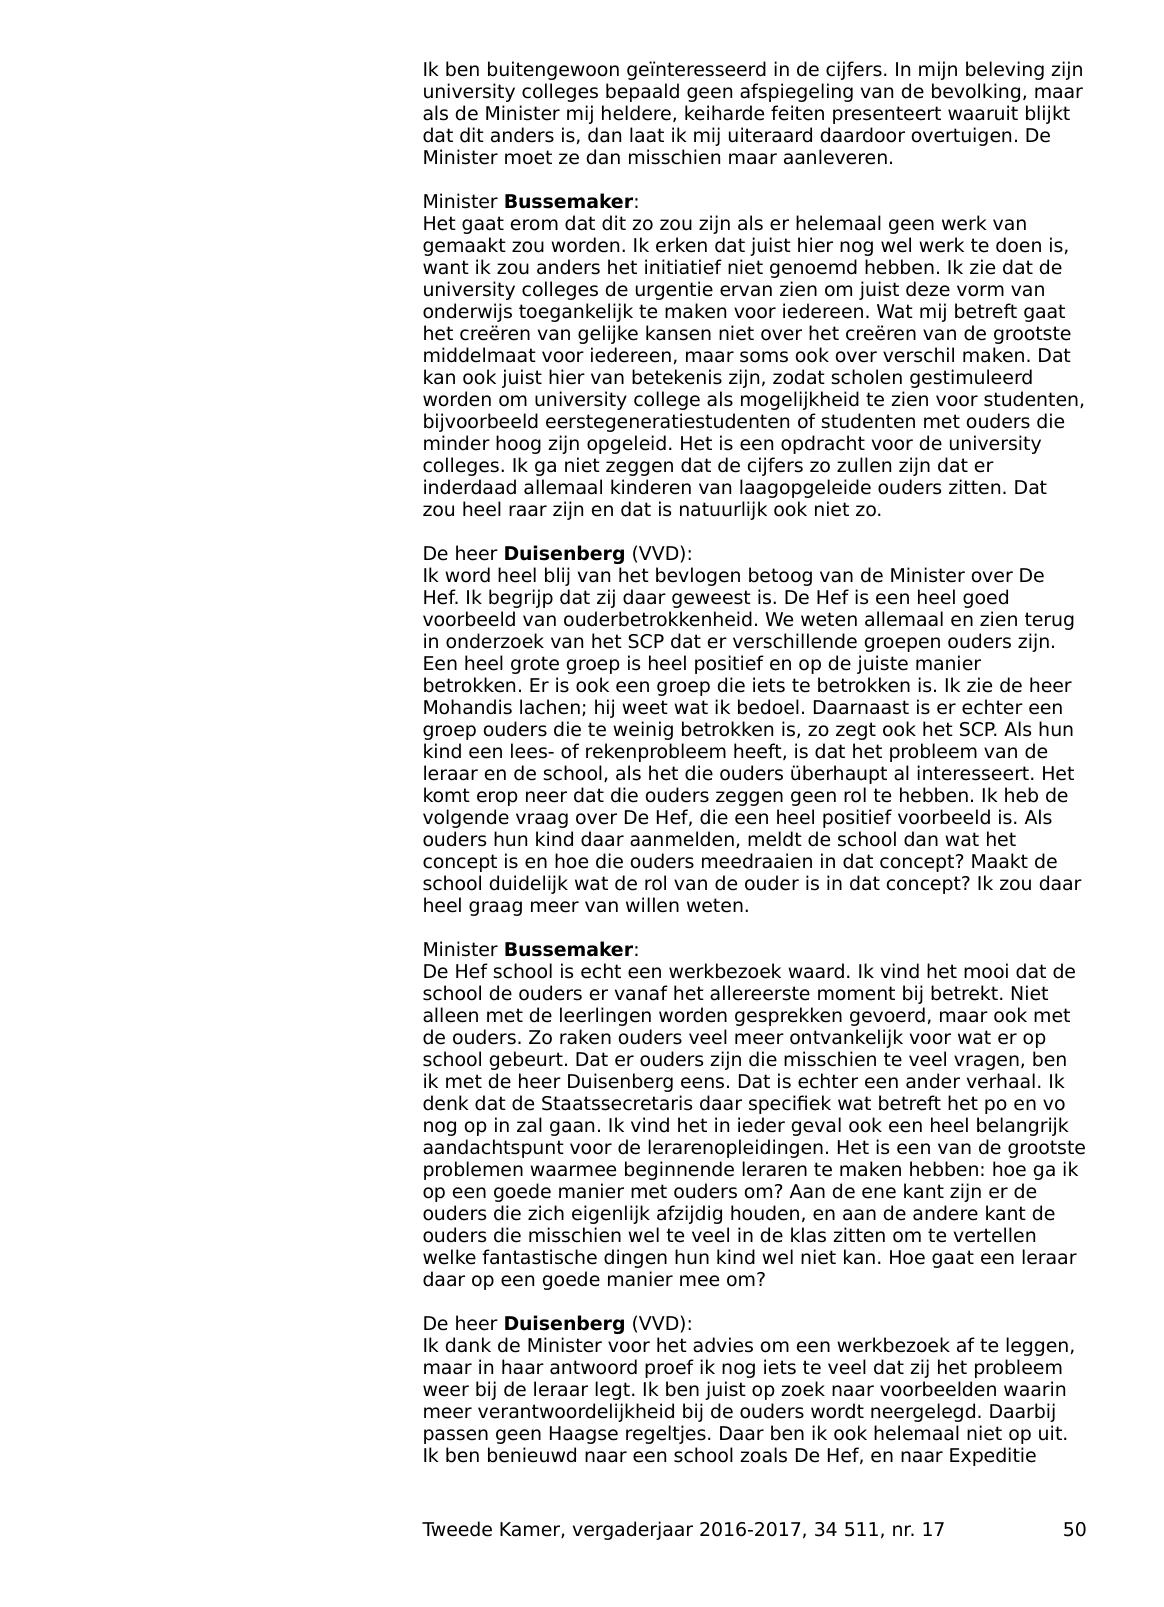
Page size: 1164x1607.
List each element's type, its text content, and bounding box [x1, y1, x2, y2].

text Minister Bussemaker: [422, 191, 1087, 213]
text De heer Duisenberg (VVD): [422, 1313, 1087, 1335]
text De Hef school is echt een werkbezoek waard. Ik vind het mooi dat de school de ouders er vanaf het allereerste moment bij betrekt. Niet alleen met de leerlingen worden gesprekken gevoerd, maar ook met de ouders. Zo raken ouders veel meer ontvankelijk voor wat er op school gebeurt. Dat er ouders zijn die misschien te veel vragen, ben ik met de heer Duisenberg eens. Dat is echter een ander verhaal. Ik denk dat de Staatssecretaris daar specifiek wat betreft het po en vo nog op in zal gaan. Ik vind het in ieder geval ook een heel belangrijk aandachtspunt voor de lerarenopleidingen. Het is een van de grootste problemen waarmee beginnende leraren te maken hebben: hoe ga ik op een goede manier met ouders om? Aan de ene kant zijn er de ouders die zich eigenlijk afzijdig houden, en aan de andere kant de ouders die misschien wel te veel in de klas zitten om te vertellen welke fantastische dingen hun kind wel niet kan. Hoe gaat een leraar daar op een goede manier mee om? [422, 961, 1087, 1291]
text De heer Duisenberg (VVD): [422, 543, 1087, 565]
text Minister Bussemaker: [422, 939, 1087, 961]
text Het gaat erom dat dit zo zou zijn als er helemaal geen werk van gemaakt zou worden. Ik erken dat juist hier nog wel werk te doen is, want ik zou anders het initiatief niet genoemd hebben. Ik zie dat de university colleges de urgentie ervan zien om juist deze vorm van onderwijs toegankelijk te maken voor iedereen. Wat mij betreft gaat het creëren van gelijke kansen niet over het creëren van de grootste middelmaat voor iedereen, maar soms ook over verschil maken. Dat kan ook juist hier van betekenis zijn, zodat scholen gestimuleerd worden om university college als mogelijkheid te zien voor studenten, bijvoorbeeld eerstegeneratiestudenten of studenten met ouders die minder hoog zijn opgeleid. Het is een opdracht voor de university colleges. Ik ga niet zeggen dat de cijfers zo zullen zijn dat er inderdaad allemaal kinderen van laagopgeleide ouders zitten. Dat zou heel raar zijn en dat is natuurlijk ook niet zo. [422, 213, 1087, 521]
text Ik dank de Minister voor het advies om een werkbezoek af te leggen, maar in haar antwoord proef ik nog iets te veel dat zij het probleem weer bij de leraar legt. Ik ben juist op zoek naar voorbeelden waarin meer verantwoordelijkheid bij de ouders wordt neergelegd. Daarbij passen geen Haagse regeltjes. Daar ben ik ook helemaal niet op uit. Ik ben benieuwd naar een school zoals De Hef, en naar Expeditie [422, 1335, 1087, 1467]
text Ik ben buitengewoon geïnteresseerd in de cijfers. In mijn beleving zijn university colleges bepaald geen afspiegeling van de bevolking, maar als de Minister mij heldere, keiharde feiten presenteert waaruit blijkt dat dit anders is, dan laat ik mij uiteraard daardoor overtuigen. De Minister moet ze dan misschien maar aanleveren. [422, 59, 1087, 169]
text Ik word heel blij van het bevlogen betoog van de Minister over De Hef. Ik begrijp dat zij daar geweest is. De Hef is een heel goed voorbeeld van ouderbetrokkenheid. We weten allemaal en zien terug in onderzoek van het SCP dat er verschillende groepen ouders zijn. Een heel grote groep is heel positief en op de juiste manier betrokken. Er is ook een groep die iets te betrokken is. Ik zie de heer Mohandis lachen; hij weet wat ik bedoel. Daarnaast is er echter een groep ouders die te weinig betrokken is, zo zegt ook het SCP. Als hun kind een lees- of rekenprobleem heeft, is dat het probleem van de leraar en de school, als het die ouders überhaupt al interesseert. Het komt erop neer dat die ouders zeggen geen rol te hebben. Ik heb de volgende vraag over De Hef, die een heel positief voorbeeld is. Als ouders hun kind daar aanmelden, meldt de school dan wat het concept is en hoe die ouders meedraaien in dat concept? Maakt de school duidelijk wat de rol van de ouder is in dat concept? Ik zou daar heel graag meer van willen weten. [422, 565, 1087, 917]
